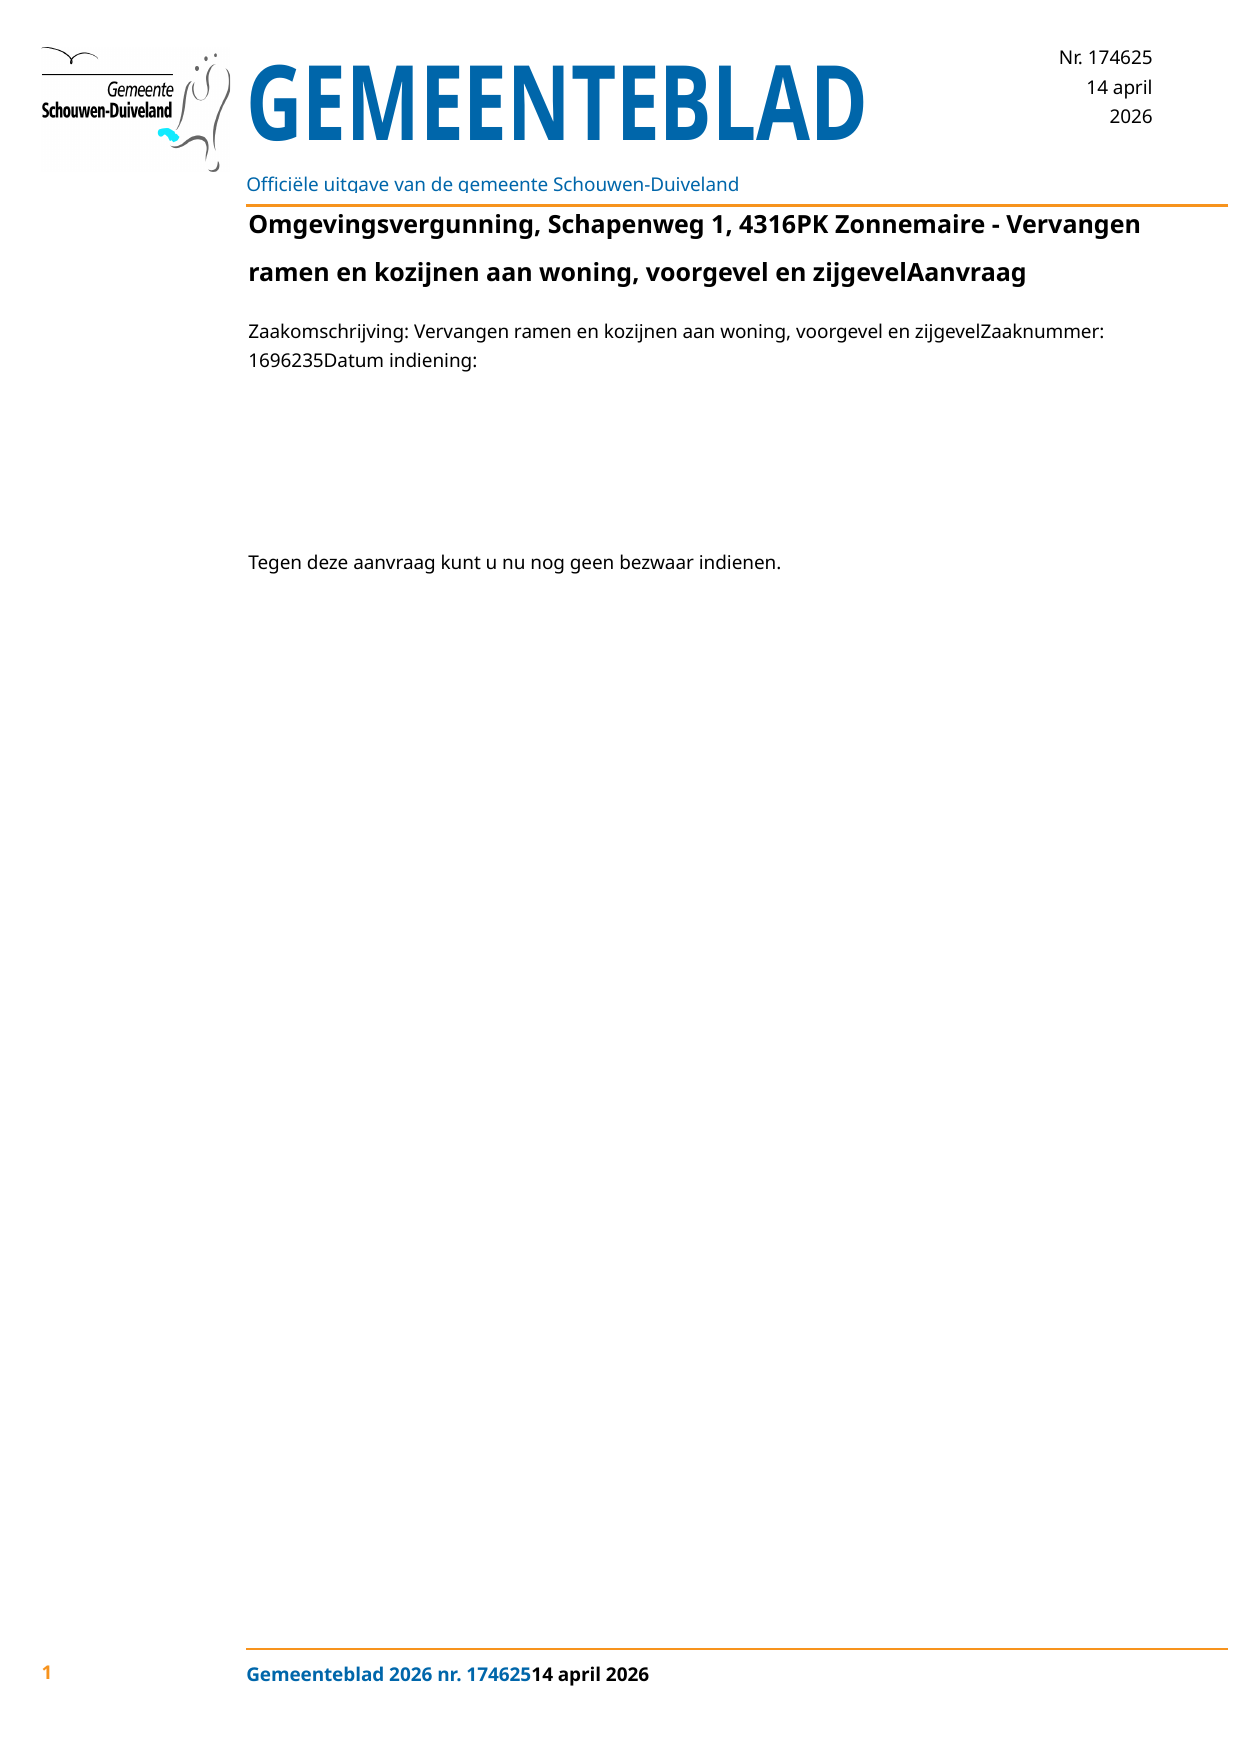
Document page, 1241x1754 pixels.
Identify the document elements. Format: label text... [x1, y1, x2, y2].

text Zaakomschrijving: Vervangen ramen en kozijnen aan woning, voorgevel en zijgevelZaaknummer: 1696235Datum indiening: [248, 318, 1152, 373]
text Omgevingsvergunning, Schapenweg 1, 4316PK Zonnemaire - Vervangen ramen en kozijnen aan woning, voorgevel en zijgevelAanvraag [248, 207, 1152, 288]
text Tegen deze aanvraag kunt u nu nog geen bezwaar indienen. [248, 549, 1152, 575]
picture [41, 47, 231, 172]
